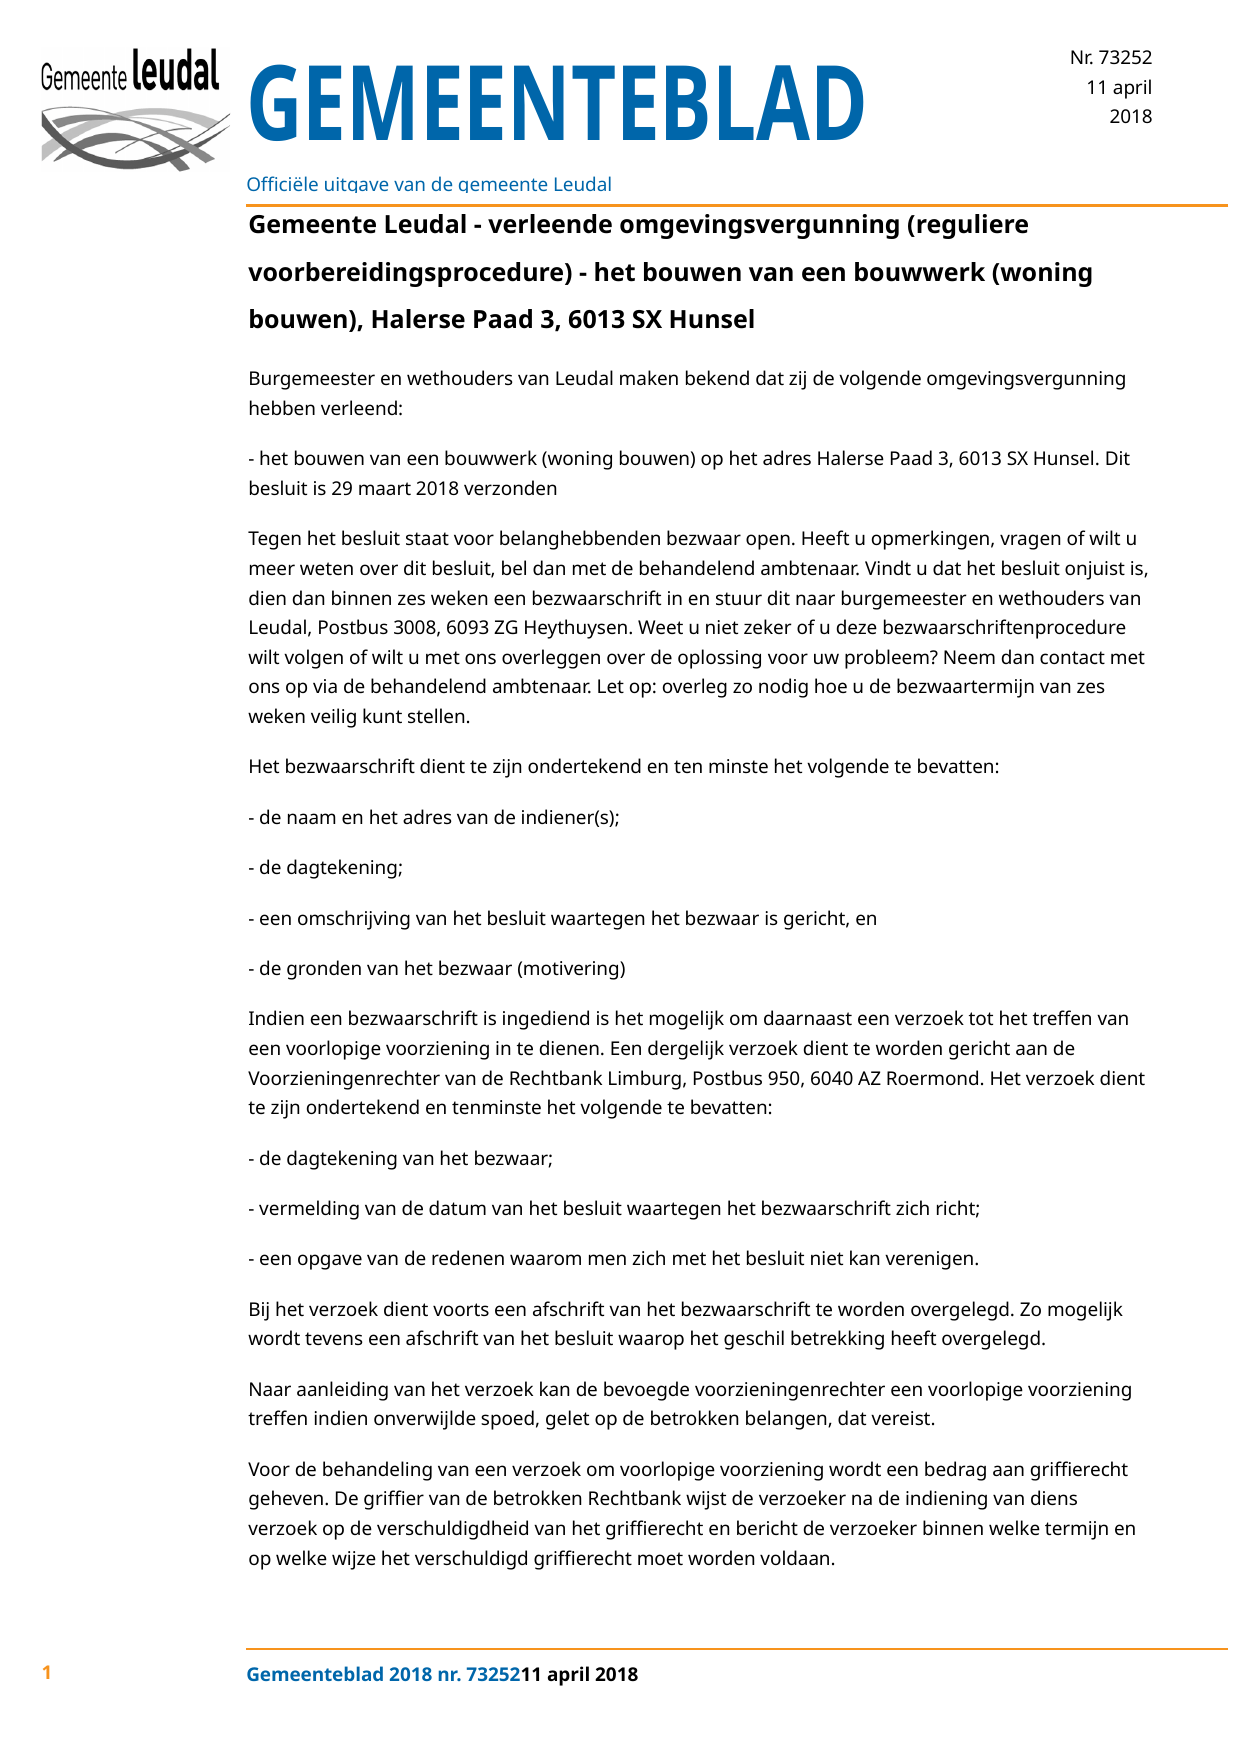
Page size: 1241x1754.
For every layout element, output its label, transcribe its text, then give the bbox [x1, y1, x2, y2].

text Het bezwaarschrift dient te zijn ondertekend en ten minste het volgende te bevatten: [248, 753, 1152, 779]
text - een omschrijving van het besluit waartegen het bezwaar is gericht, en [248, 905, 1152, 930]
text Voor de behandeling van een verzoek om voorlopige voorziening wordt een bedrag aan griffierecht geheven. De griffier van de betrokken Rechtbank wijst de verzoeker na de indiening van diens verzoek op de verschuldigdheid van het griffierecht en bericht de verzoeker binnen welke termijn en op welke wijze het verschuldigd griffierecht moet worden voldaan. [248, 1456, 1152, 1570]
text - de naam en het adres van de indiener(s); [248, 804, 1152, 829]
text - een opgave van de redenen waarom men zich met het besluit niet kan verenigen. [248, 1246, 1152, 1271]
text - de dagtekening; [248, 854, 1152, 880]
text Gemeente Leudal - verleende omgevingsvergunning (reguliere voorbereidingsprocedure) - het bouwen van een bouwwerk (woning bouwen), Halerse Paad 3, 6013 SX Hunsel [248, 207, 1152, 336]
text - de dagtekening van het bezwaar; [248, 1145, 1152, 1170]
text Burgemeester en wethouders van Leudal maken bekend dat zij de volgende omgevingsvergunning hebben verleend: [248, 366, 1152, 421]
text - het bouwen van een bouwwerk (woning bouwen) op het adres Halerse Paad 3, 6013 SX Hunsel. Dit besluit is 29 maart 2018 verzonden [248, 446, 1152, 501]
picture [41, 47, 231, 172]
text - de gronden van het bezwaar (motivering) [248, 955, 1152, 981]
text Tegen het besluit staat voor belanghebbenden bezwaar open. Heeft u opmerkingen, vragen of wilt u meer weten over dit besluit, bel dan met de behandelend ambtenaar. Vindt u dat het besluit onjuist is, dien dan binnen zes weken een bezwaarschrift in en stuur dit naar burgemeester en wethouders van Leudal, Postbus 3008, 6093 ZG Heythuysen. Weet u niet zeker of u deze bezwaarschriftenprocedure wilt volgen of wilt u met ons overleggen over de oplossing voor uw probleem? Neem dan contact met ons op via de behandelend ambtenaar. Let op: overleg zo nodig hoe u de bezwaartermijn van zes weken veilig kunt stellen. [248, 526, 1152, 729]
text Indien een bezwaarschrift is ingediend is het mogelijk om daarnaast een verzoek tot het treffen van een voorlopige voorziening in te dienen. Een dergelijk verzoek dient te worden gericht aan de Voorzieningenrechter van de Rechtbank Limburg, Postbus 950, 6040 AZ Roermond. Het verzoek dient te zijn ondertekend en tenminste het volgende te bevatten: [248, 1006, 1152, 1120]
text Naar aanleiding van het verzoek kan de bevoegde voorzieningenrechter een voorlopige voorziening treffen indien onverwijlde spoed, gelet op de betrokken belangen, dat vereist. [248, 1376, 1152, 1431]
text Bij het verzoek dient voorts een afschrift van het bezwaarschrift te worden overgelegd. Zo mogelijk wordt tevens een afschrift van het besluit waarop het geschil betrekking heeft overgelegd. [248, 1296, 1152, 1351]
text - vermelding van de datum van het besluit waartegen het bezwaarschrift zich richt; [248, 1195, 1152, 1221]
